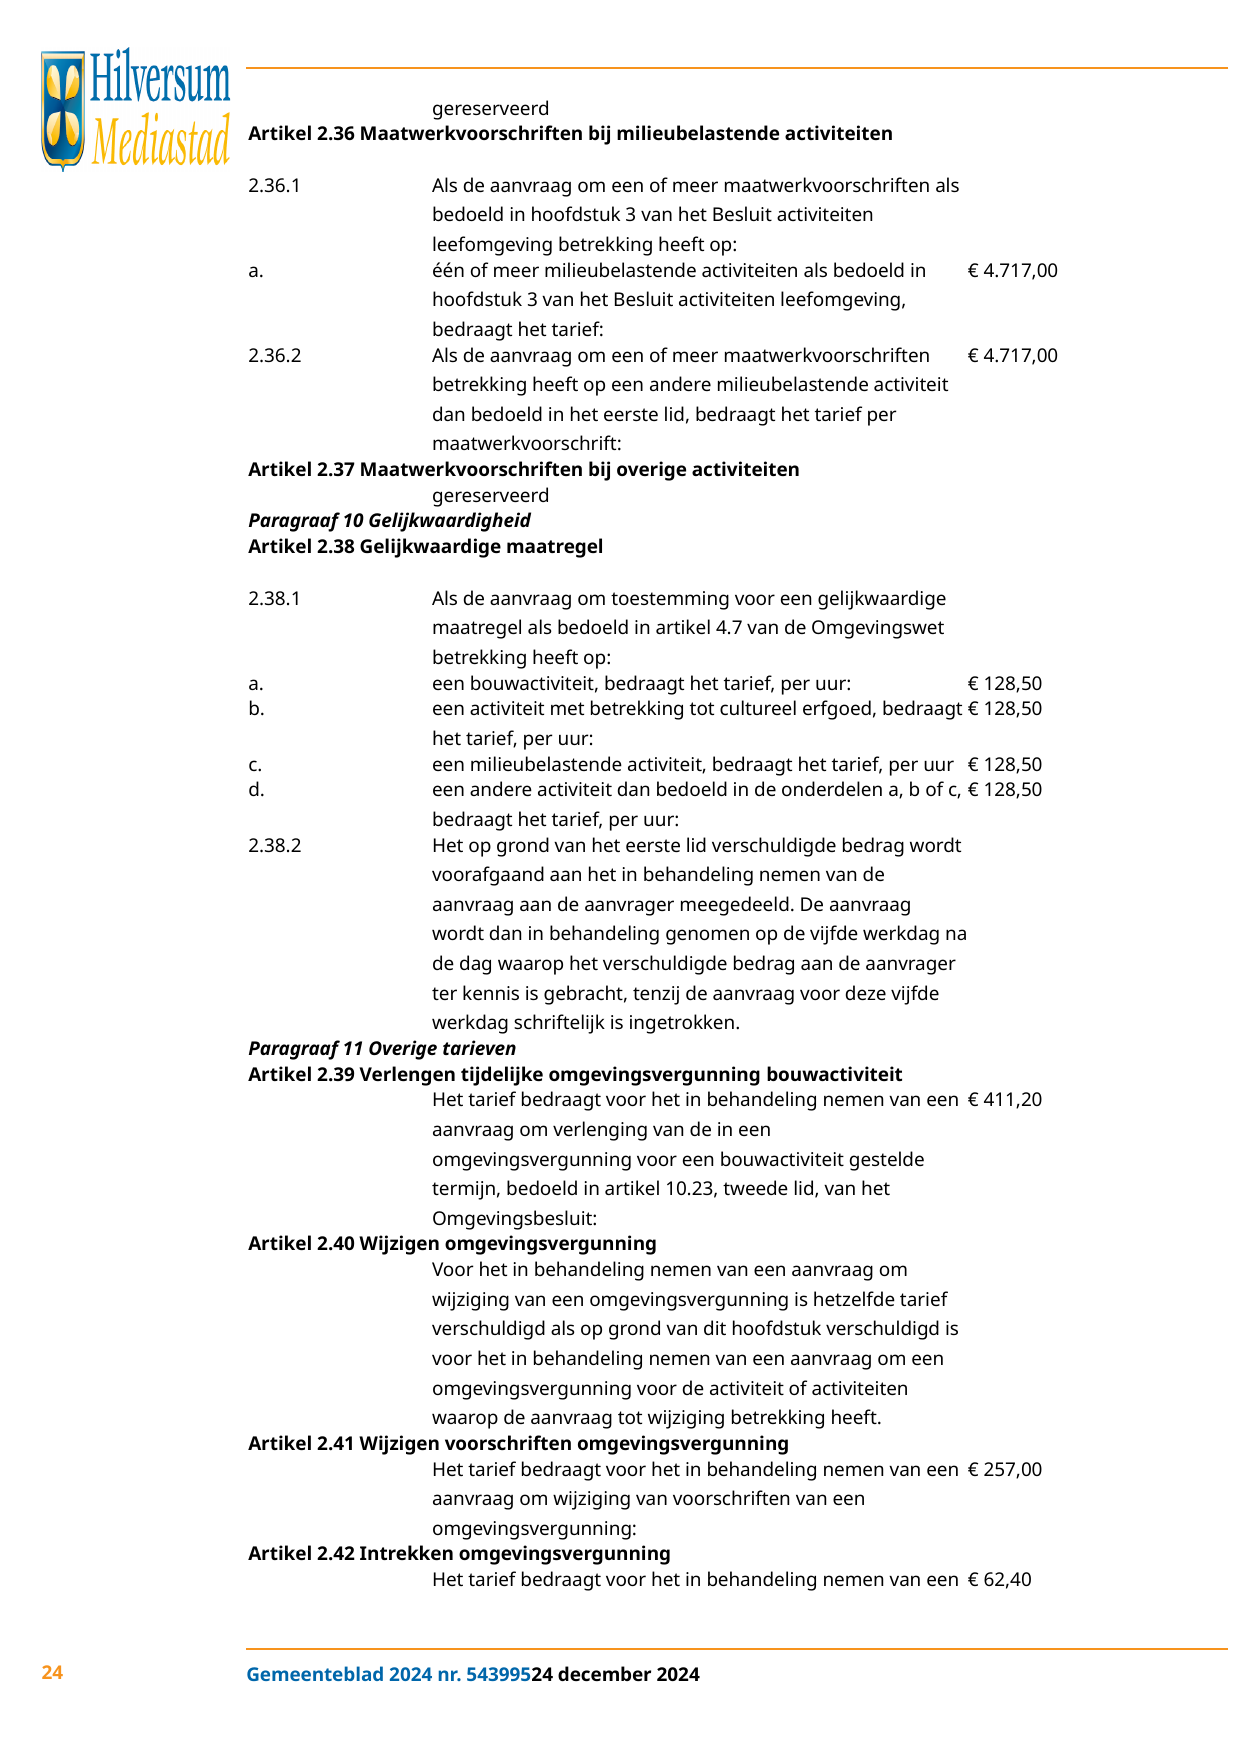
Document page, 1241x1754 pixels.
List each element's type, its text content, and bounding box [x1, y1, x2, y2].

table_cell een bouwactiviteit, bedraagt het tarief, per uur: [432, 670, 968, 696]
table_cell d. [248, 777, 432, 832]
table_cell € 4.717,00 [968, 342, 1152, 456]
table_cell Artikel 2.37 Maatwerkvoorschriften bij overige activiteiten [248, 456, 1152, 482]
table_cell Artikel 2.42 Intrekken omgevingsvergunning [248, 1541, 1152, 1566]
table_cell 2.36.1 [248, 172, 432, 257]
table_cell a. [248, 257, 432, 342]
table_cell € 4.717,00 [968, 257, 1152, 342]
table_cell [968, 585, 1152, 670]
table_cell [248, 559, 432, 585]
table_cell Artikel 2.41 Wijzigen voorschriften omgevingsvergunning [248, 1430, 1152, 1456]
table_cell [432, 146, 968, 172]
table_cell gereserveerd [432, 482, 968, 508]
table_cell € 128,50 [968, 670, 1152, 696]
table_cell Als de aanvraag om toestemming voor een gelijkwaardige maatregel als bedoeld in artikel 4.7 van de Omgevingswet betrekking heeft op: [432, 585, 968, 670]
table_cell gereserveerd [432, 95, 968, 121]
table_cell Als de aanvraag om een of meer maatwerkvoorschriften betrekking heeft op een andere milieubelastende activiteit dan bedoeld in het eerste lid, bedraagt het tarief per maatwerkvoorschrift: [432, 342, 968, 456]
table_cell één of meer milieubelastende activiteiten als bedoeld in hoofdstuk 3 van het Besluit activiteiten leefomgeving, bedraagt het tarief: [432, 257, 968, 342]
table_cell Het tarief bedraagt voor het in behandeling nemen van een aanvraag om wijziging van voorschriften van een omgevingsvergunning: [432, 1456, 968, 1541]
table_cell [248, 1256, 432, 1430]
table_cell a. [248, 670, 432, 696]
table_cell een activiteit met betrekking tot cultureel erfgoed, bedraagt het tarief, per uur: [432, 696, 968, 751]
table_cell [248, 1566, 432, 1592]
table_cell [968, 559, 1152, 585]
table_cell [968, 95, 1152, 121]
table_cell [248, 95, 432, 121]
table_cell 2.38.2 [248, 832, 432, 1035]
picture [41, 47, 231, 172]
table_cell Als de aanvraag om een of meer maatwerkvoorschriften als bedoeld in hoofdstuk 3 van het Besluit activiteiten leefomgeving betrekking heeft op: [432, 172, 968, 257]
table_cell € 128,50 [968, 777, 1152, 832]
table_cell [968, 1256, 1152, 1430]
table_cell Paragraaf 11 Overige tarieven [248, 1035, 1152, 1061]
table_cell [968, 482, 1152, 508]
table_cell een milieubelastende activiteit, bedraagt het tarief, per uur [432, 751, 968, 777]
table_cell b. [248, 696, 432, 751]
table_cell c. [248, 751, 432, 777]
table_cell een andere activiteit dan bedoeld in de onderdelen a, b of c, bedraagt het tarief, per uur: [432, 777, 968, 832]
table_cell € 128,50 [968, 751, 1152, 777]
table_cell Het op grond van het eerste lid verschuldigde bedrag wordt voorafgaand aan het in behandeling nemen van de aanvraag aan de aanvrager meegedeeld. De aanvraag wordt dan in behandeling genomen op de vijfde werkdag na de dag waarop het verschuldigde bedrag aan de aanvrager ter kennis is gebracht, tenzij de aanvraag voor deze vijfde werkdag schriftelijk is ingetrokken. [432, 832, 968, 1035]
table_cell € 128,50 [968, 696, 1152, 751]
table_cell [968, 146, 1152, 172]
table_cell 2.36.2 [248, 342, 432, 456]
table_cell [968, 172, 1152, 257]
table_cell [248, 146, 432, 172]
table_cell € 257,00 [968, 1456, 1152, 1541]
table_cell Artikel 2.40 Wijzigen omgevingsvergunning [248, 1231, 1152, 1256]
table_cell Voor het in behandeling nemen van een aanvraag om wijziging van een omgevingsvergunning is hetzelfde tarief verschuldigd als op grond van dit hoofdstuk verschuldigd is voor het in behandeling nemen van een aanvraag om een omgevingsvergunning voor de activiteit of activiteiten waarop de aanvraag tot wijziging betrekking heeft. [432, 1256, 968, 1430]
table_cell [968, 832, 1152, 1035]
table_cell [248, 1456, 432, 1541]
table_cell Paragraaf 10 Gelijkwaardigheid [248, 508, 1152, 533]
table_cell Het tarief bedraagt voor het in behandeling nemen van een [432, 1566, 968, 1592]
table_cell Artikel 2.39 Verlengen tijdelijke omgevingsvergunning bouwactiviteit [248, 1061, 1152, 1087]
table_cell Artikel 2.38 Gelijkwaardige maatregel [248, 534, 1152, 559]
table_cell [248, 482, 432, 508]
table_cell Het tarief bedraagt voor het in behandeling nemen van een aanvraag om verlenging van de in een omgevingsvergunning voor een bouwactiviteit gestelde termijn, bedoeld in artikel 10.23, tweede lid, van het Omgevingsbesluit: [432, 1087, 968, 1231]
table_cell [432, 559, 968, 585]
table_cell € 62,40 [968, 1566, 1152, 1592]
table_cell [248, 1087, 432, 1231]
table_cell 2.38.1 [248, 585, 432, 670]
table_cell Artikel 2.36 Maatwerkvoorschriften bij milieubelastende activiteiten [248, 121, 1152, 146]
table_cell € 411,20 [968, 1087, 1152, 1231]
